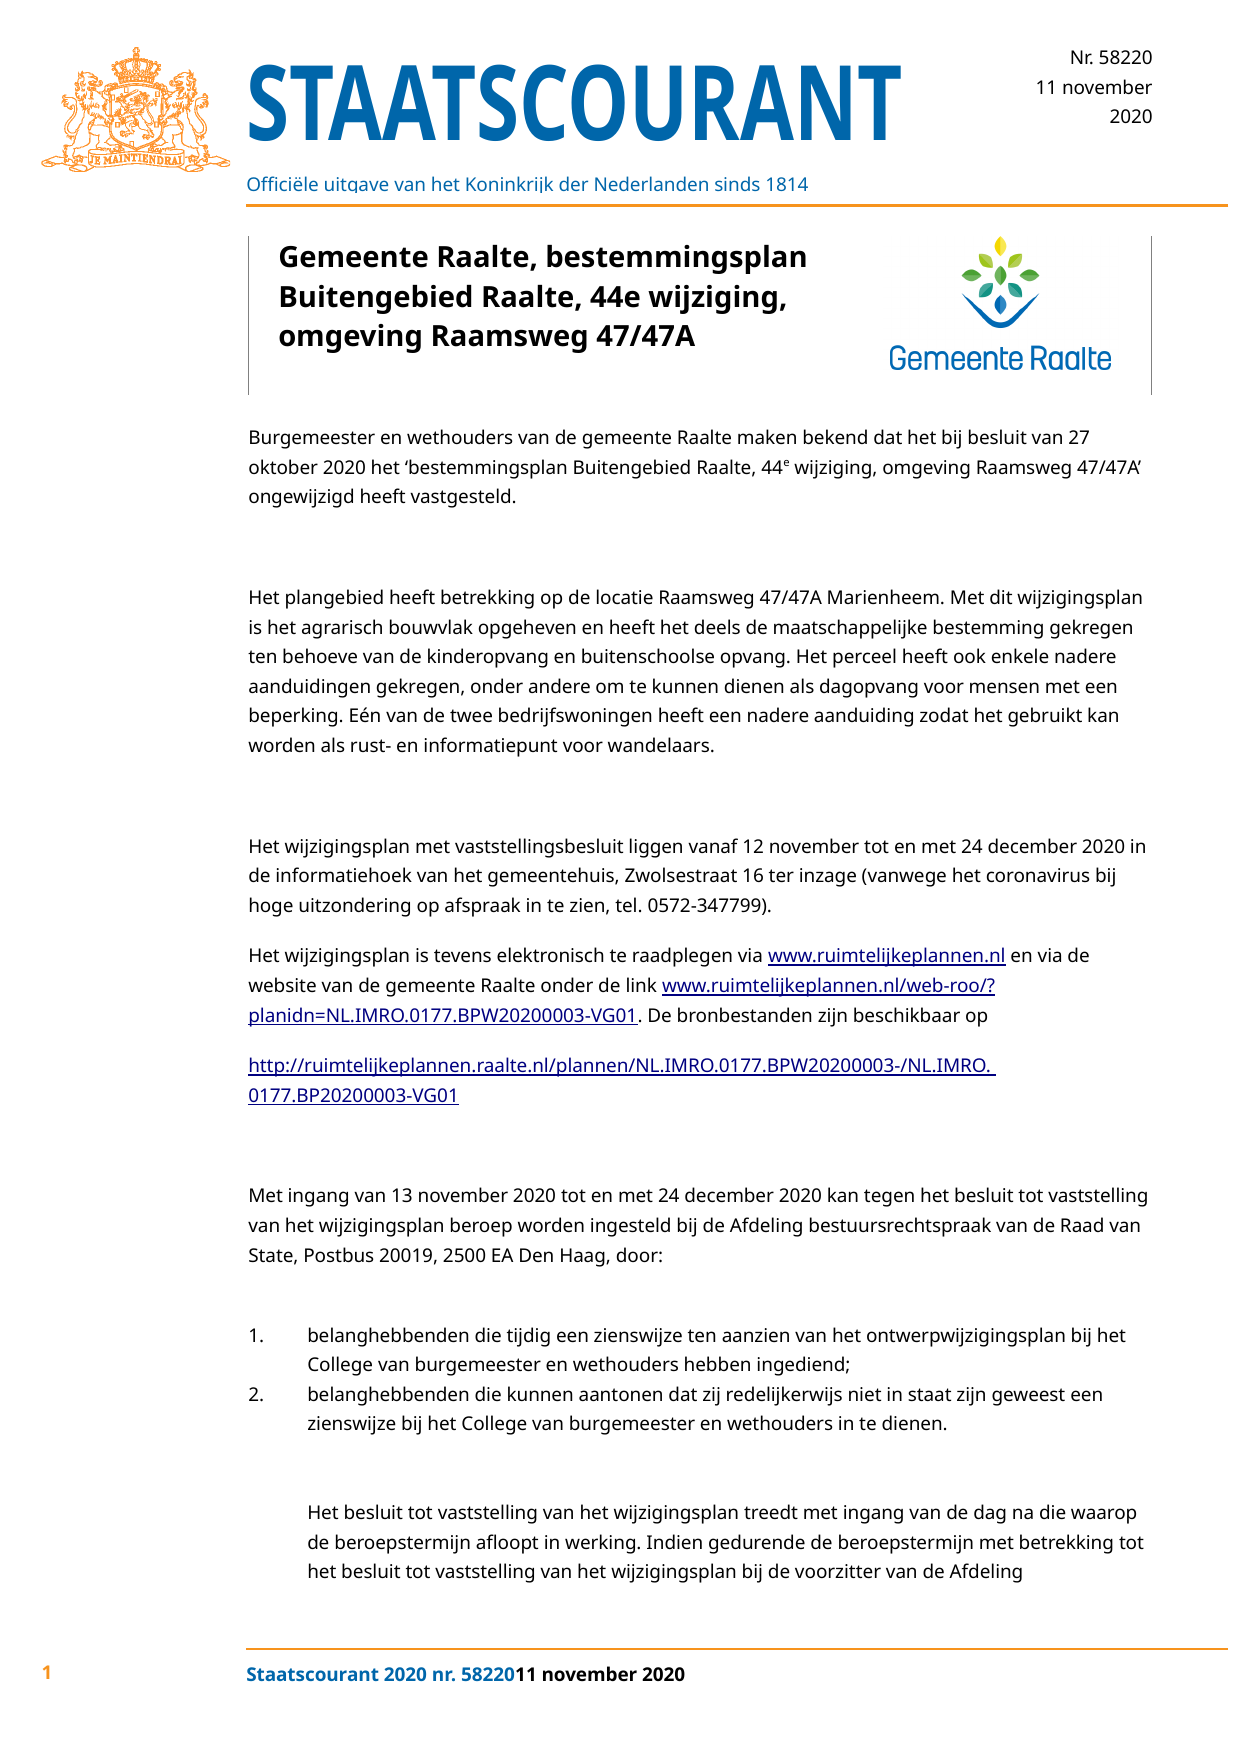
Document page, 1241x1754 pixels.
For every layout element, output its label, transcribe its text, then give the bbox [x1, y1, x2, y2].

text Met ingang van 13 november 2020 tot en met 24 december 2020 kan tegen het besluit tot vaststelling van het wijzigingsplan beroep worden ingesteld bij de Afdeling bestuursrechtspraak van de Raad van State, Postbus 20019, 2500 EA Den Haag, door: [248, 1183, 1152, 1268]
text http://ruimtelijkeplannen.raalte.nl/plannen/NL.IMRO.0177.BPW20200003-/NL.IMRO. 0177.BP20200003-VG01 [248, 1052, 1152, 1108]
text Het wijzigingsplan met vaststellingsbesluit liggen vanaf 12 november tot en met 24 december 2020 in de informatiehoek van het gemeentehuis, Zwolsestraat 16 ter inzage (vanwege het coronavirus bij hoge uitzondering op afspraak in te zien, tel. 0572-347799). [248, 833, 1152, 918]
list belanghebbenden die kunnen aantonen dat zij redelijkerwijs niet in staat zijn geweest een zienswijze bij het College van burgemeester en wethouders in te dienen. [248, 1381, 1152, 1436]
text Burgemeester en wethouders van de gemeente Raalte maken bekend dat het bij besluit van 27 oktober 2020 het ‘bestemmingsplan Buitengebied Raalte, 44e wijziging, omgeving Raamsweg 47/47A’ ongewijzigd heeft vastgesteld. [248, 424, 1152, 509]
picture [882, 236, 1119, 370]
list Het besluit tot vaststelling van het wijzigingsplan treedt met ingang van de dag na die waarop de beroepstermijn afloopt in werking. Indien gedurende de beroepstermijn met betrekking tot het besluit tot vaststelling van het wijzigingsplan bij de voorzitter van de Afdeling [248, 1499, 1152, 1584]
table_header [850, 236, 1151, 395]
text Het wijzigingsplan is tevens elektronisch te raadplegen via www.ruimtelijkeplannen.nl en via de website van de gemeente Raalte onder de link www.ruimtelijkeplannen.nl/web-roo/?planidn=NL.IMRO.0177.BPW20200003-VG01. De bronbestanden zijn beschikbaar op [248, 943, 1152, 1028]
picture [41, 47, 231, 172]
list belanghebbenden die tijdig een zienswijze ten aanzien van het ontwerpwijzigingsplan bij het College van burgemeester en wethouders hebben ingediend; [248, 1322, 1152, 1377]
text Het plangebied heeft betrekking op de locatie Raamsweg 47/47A Marienheem. Met dit wijzigingsplan is het agrarisch bouwvlak opgeheven en heeft het deels de maatschappelijke bestemming gekregen ten behoeve van de kinderopvang en buitenschoolse opvang. Het perceel heeft ook enkele nadere aanduidingen gekregen, onder andere om te kunnen dienen als dagopvang voor mensen met een beperking. Eén van de twee bedrijfswoningen heeft een nadere aanduiding zodat het gebruikt kan worden als rust- en informatiepunt voor wandelaars. [248, 584, 1152, 758]
table_header Gemeente Raalte, bestemmingsplan Buitengebied Raalte, 44e wijziging, omgeving Raamsweg 47/47A [249, 236, 850, 395]
